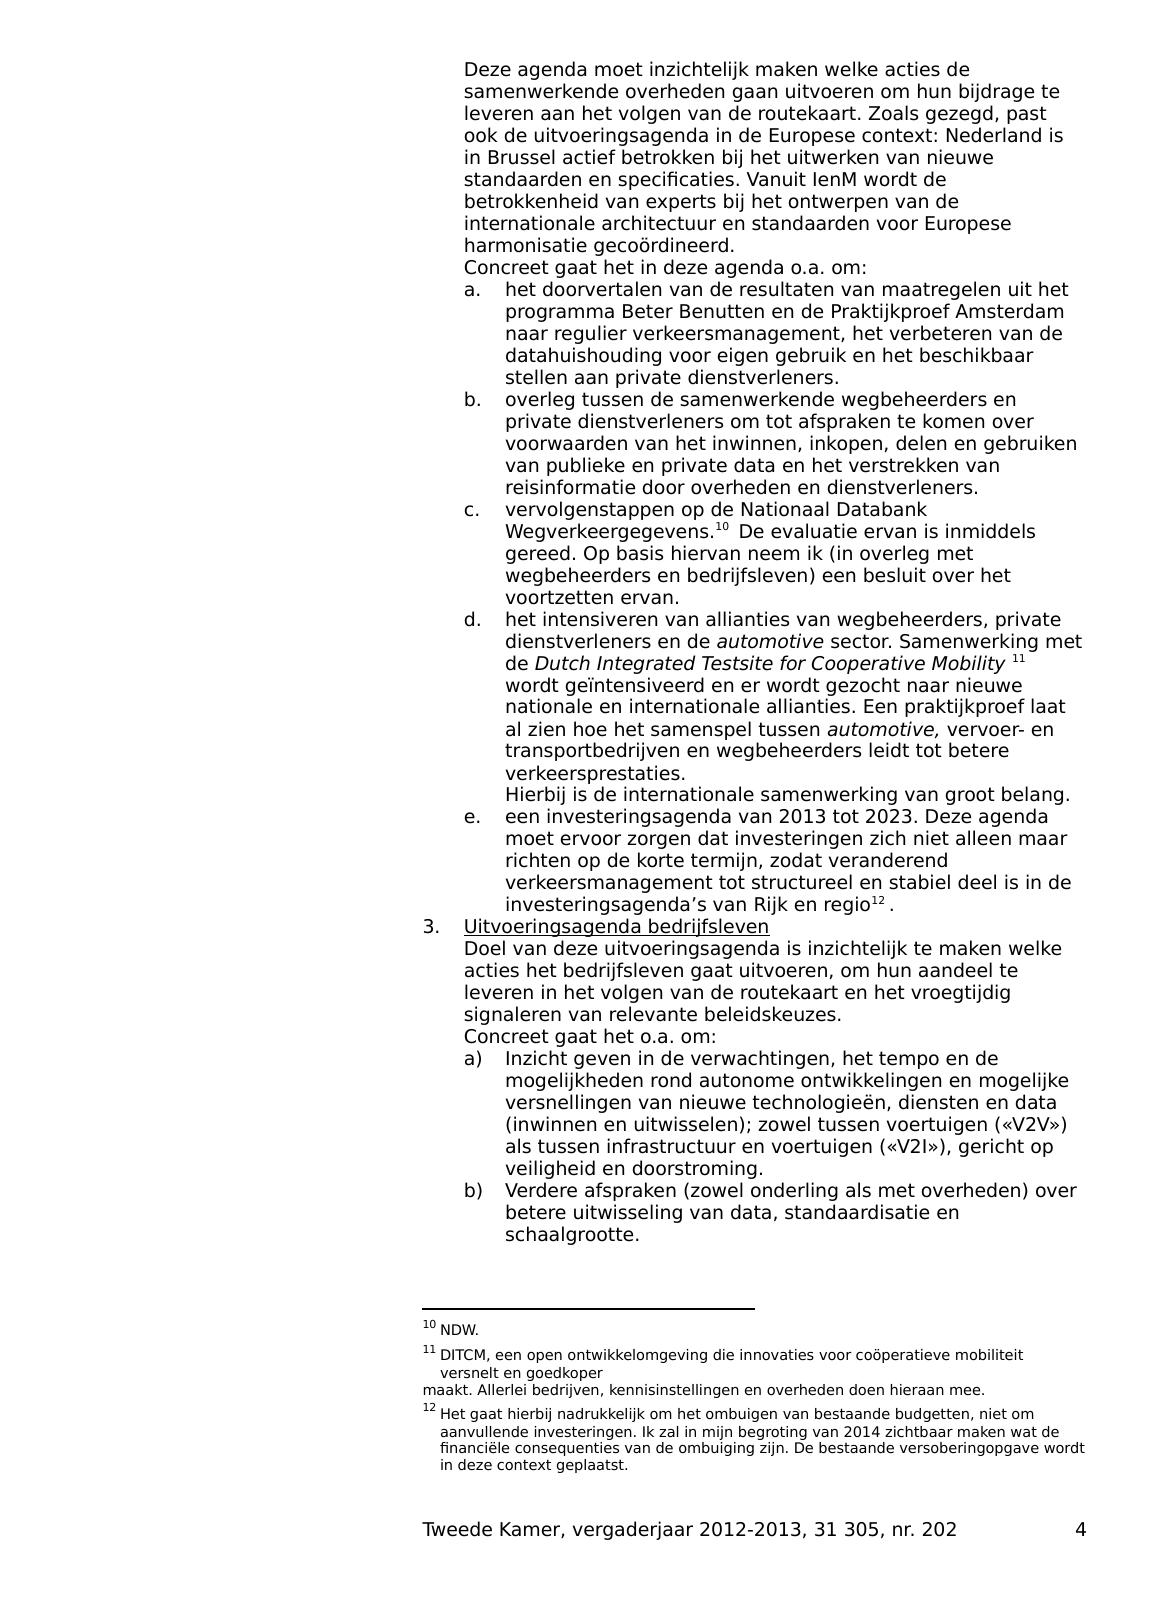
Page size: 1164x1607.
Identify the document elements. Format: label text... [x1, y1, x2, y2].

text a. het doorvertalen van de resultaten van maatregelen uit het programma Beter Benutten en de Praktijkproef Amsterdam naar regulier verkeersmanagement, het verbeteren van de datahuishouding voor eigen gebruik en het beschikbaar stellen aan private dienstverleners. [464, 279, 1087, 389]
text NDW. [422, 1318, 1087, 1340]
text Doel van deze uitvoeringsagenda is inzichtelijk te maken welke acties het bedrijfsleven gaat uitvoeren, om hun aandeel te leveren in het volgen van de routekaart en het vroegtijdig signaleren van relevante beleidskeuzes. [464, 938, 1087, 1026]
text Concreet gaat het in deze agenda o.a. om: [464, 257, 1087, 279]
text c. vervolgenstappen op de Nationaal Databank Wegverkeergegevens. De evaluatie ervan is inmiddels gereed. Op basis hiervan neem ik (in overleg met wegbeheerders en bedrijfsleven) een besluit over het voortzetten ervan. [464, 499, 1087, 608]
text b) Verdere afspraken (zowel onderling als met overheden) over betere uitwisseling van data, standaardisatie en schaalgrootte. [464, 1180, 1087, 1246]
text Deze agenda moet inzichtelijk maken welke acties de samenwerkende overheden gaan uitvoeren om hun bijdrage te leveren aan het volgen van de routekaart. Zoals gezegd, past ook de uitvoeringsagenda in de Europese context: Nederland is in Brussel actief betrokken bij het uitwerken van nieuwe standaarden en specificaties. Vanuit IenM wordt de betrokkenheid van experts bij het ontwerpen van de internationale architectuur en standaarden voor Europese harmonisatie gecoördineerd. [464, 59, 1087, 257]
text e. een investeringsagenda van 2013 tot 2023. Deze agenda moet ervoor zorgen dat investeringen zich niet alleen maar richten op de korte termijn, zodat veranderend verkeersmanagement tot structureel en stabiel deel is in de investeringsagenda’s van Rijk en regio. [464, 806, 1087, 916]
text Het gaat hierbij nadrukkelijk om het ombuigen van bestaande budgetten, niet om aanvullende investeringen. Ik zal in mijn begroting van 2014 zichtbaar maken wat de financiële consequenties van de ombuiging zijn. De bestaande versoberingopgave wordt in deze context geplaatst. [422, 1402, 1087, 1474]
text a) Inzicht geven in de verwachtingen, het tempo en de mogelijkheden rond autonome ontwikkelingen en mogelijke versnellingen van nieuwe technologieën, diensten en data (inwinnen en uitwisselen); zowel tussen voertuigen («V2V») als tussen infrastructuur en voertuigen («V2I»), gericht op veiligheid en doorstroming. [464, 1048, 1087, 1180]
text maakt. Allerlei bedrijven, kennisinstellingen en overheden doen hieraan mee. [422, 1382, 1087, 1399]
text d. het intensiveren van allianties van wegbeheerders, private dienstverleners en de automotive sector. Samenwerking met de Dutch Integrated Testsite for Cooperative Mobility wordt geïntensiveerd en er wordt gezocht naar nieuwe nationale en internationale allianties. Een praktijkproef laat al zien hoe het samenspel tussen automotive, vervoer- en transportbedrijven en wegbeheerders leidt tot betere verkeersprestaties. [464, 608, 1087, 784]
text 3. Uitvoeringsagenda bedrijfsleven [422, 916, 1087, 938]
text Concreet gaat het o.a. om: [464, 1026, 1087, 1048]
text Hierbij is de internationale samenwerking van groot belang. [505, 784, 1087, 806]
text DITCM, een open ontwikkelomgeving die innovaties voor coöperatieve mobiliteit versnelt en goedkoper [422, 1343, 1087, 1382]
text b. overleg tussen de samenwerkende wegbeheerders en private dienstverleners om tot afspraken te komen over voorwaarden van het inwinnen, inkopen, delen en gebruiken van publieke en private data en het verstrekken van reisinformatie door overheden en dienstverleners. [464, 389, 1087, 499]
